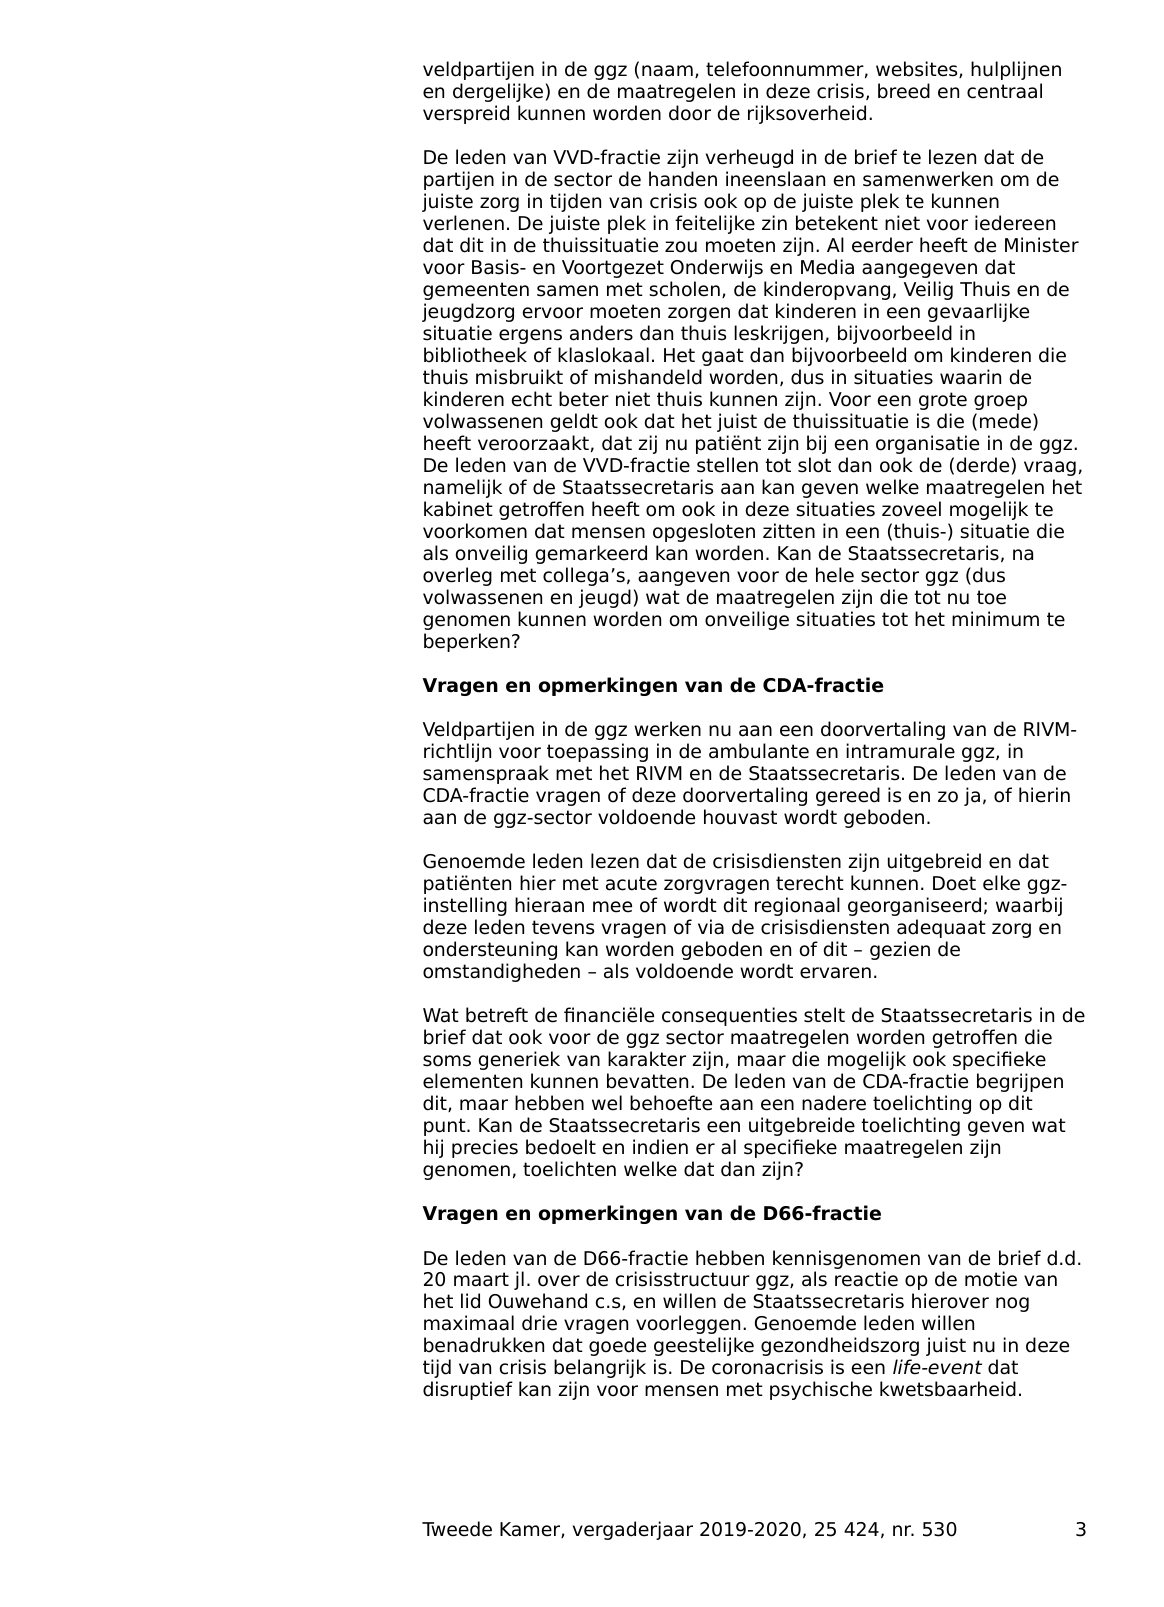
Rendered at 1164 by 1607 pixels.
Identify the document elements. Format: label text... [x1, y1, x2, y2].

text De leden van VVD-fractie zijn verheugd in de brief te lezen dat de partijen in de sector de handen ineenslaan en samenwerken om de juiste zorg in tijden van crisis ook op de juiste plek te kunnen verlenen. De juiste plek in feitelijke zin betekent niet voor iedereen dat dit in de thuissituatie zou moeten zijn. Al eerder heeft de Minister voor Basis- en Voortgezet Onderwijs en Media aangegeven dat gemeenten samen met scholen, de kinderopvang, Veilig Thuis en de jeugdzorg ervoor moeten zorgen dat kinderen in een gevaarlijke situatie ergens anders dan thuis leskrijgen, bijvoorbeeld in bibliotheek of klaslokaal. Het gaat dan bijvoorbeeld om kinderen die thuis misbruikt of mishandeld worden, dus in situaties waarin de kinderen echt beter niet thuis kunnen zijn. Voor een grote groep volwassenen geldt ook dat het juist de thuissituatie is die (mede) heeft veroorzaakt, dat zij nu patiënt zijn bij een organisatie in de ggz. De leden van de VVD-fractie stellen tot slot dan ook de (derde) vraag, namelijk of de Staatssecretaris aan kan geven welke maatregelen het kabinet getroffen heeft om ook in deze situaties zoveel mogelijk te voorkomen dat mensen opgesloten zitten in een (thuis-) situatie die als onveilig gemarkeerd kan worden. Kan de Staatssecretaris, na overleg met collega’s, aangeven voor de hele sector ggz (dus volwassenen en jeugd) wat de maatregelen zijn die tot nu toe genomen kunnen worden om onveilige situaties tot het minimum te beperken? [422, 147, 1087, 653]
text De leden van de D66-fractie hebben kennisgenomen van de brief d.d. 20 maart jl. over de crisisstructuur ggz, als reactie op de motie van het lid Ouwehand c.s, en willen de Staatssecretaris hierover nog maximaal drie vragen voorleggen. Genoemde leden willen benadrukken dat goede geestelijke gezondheidszorg juist nu in deze tijd van crisis belangrijk is. De coronacrisis is een life-event dat disruptief kan zijn voor mensen met psychische kwetsbaarheid. [422, 1247, 1087, 1401]
text veldpartijen in de ggz (naam, telefoonnummer, websites, hulplijnen en dergelijke) en de maatregelen in deze crisis, breed en centraal verspreid kunnen worden door de rijksoverheid. [422, 59, 1087, 125]
text Wat betreft de financiële consequenties stelt de Staatssecretaris in de brief dat ook voor de ggz sector maatregelen worden getroffen die soms generiek van karakter zijn, maar die mogelijk ook specifieke elementen kunnen bevatten. De leden van de CDA-fractie begrijpen dit, maar hebben wel behoefte aan een nadere toelichting op dit punt. Kan de Staatssecretaris een uitgebreide toelichting geven wat hij precies bedoelt en indien er al specifieke maatregelen zijn genomen, toelichten welke dat dan zijn? [422, 1005, 1087, 1181]
subtitle Vragen en opmerkingen van de CDA-fractie [422, 675, 1087, 697]
subtitle Vragen en opmerkingen van de D66-fractie [422, 1203, 1087, 1225]
text Veldpartijen in de ggz werken nu aan een doorvertaling van de RIVM-richtlijn voor toepassing in de ambulante en intramurale ggz, in samenspraak met het RIVM en de Staatssecretaris. De leden van de CDA-fractie vragen of deze doorvertaling gereed is en zo ja, of hierin aan de ggz-sector voldoende houvast wordt geboden. [422, 719, 1087, 829]
text Genoemde leden lezen dat de crisisdiensten zijn uitgebreid en dat patiënten hier met acute zorgvragen terecht kunnen. Doet elke ggz-instelling hieraan mee of wordt dit regionaal georganiseerd; waarbij deze leden tevens vragen of via de crisisdiensten adequaat zorg en ondersteuning kan worden geboden en of dit – gezien de omstandigheden – als voldoende wordt ervaren. [422, 851, 1087, 983]
